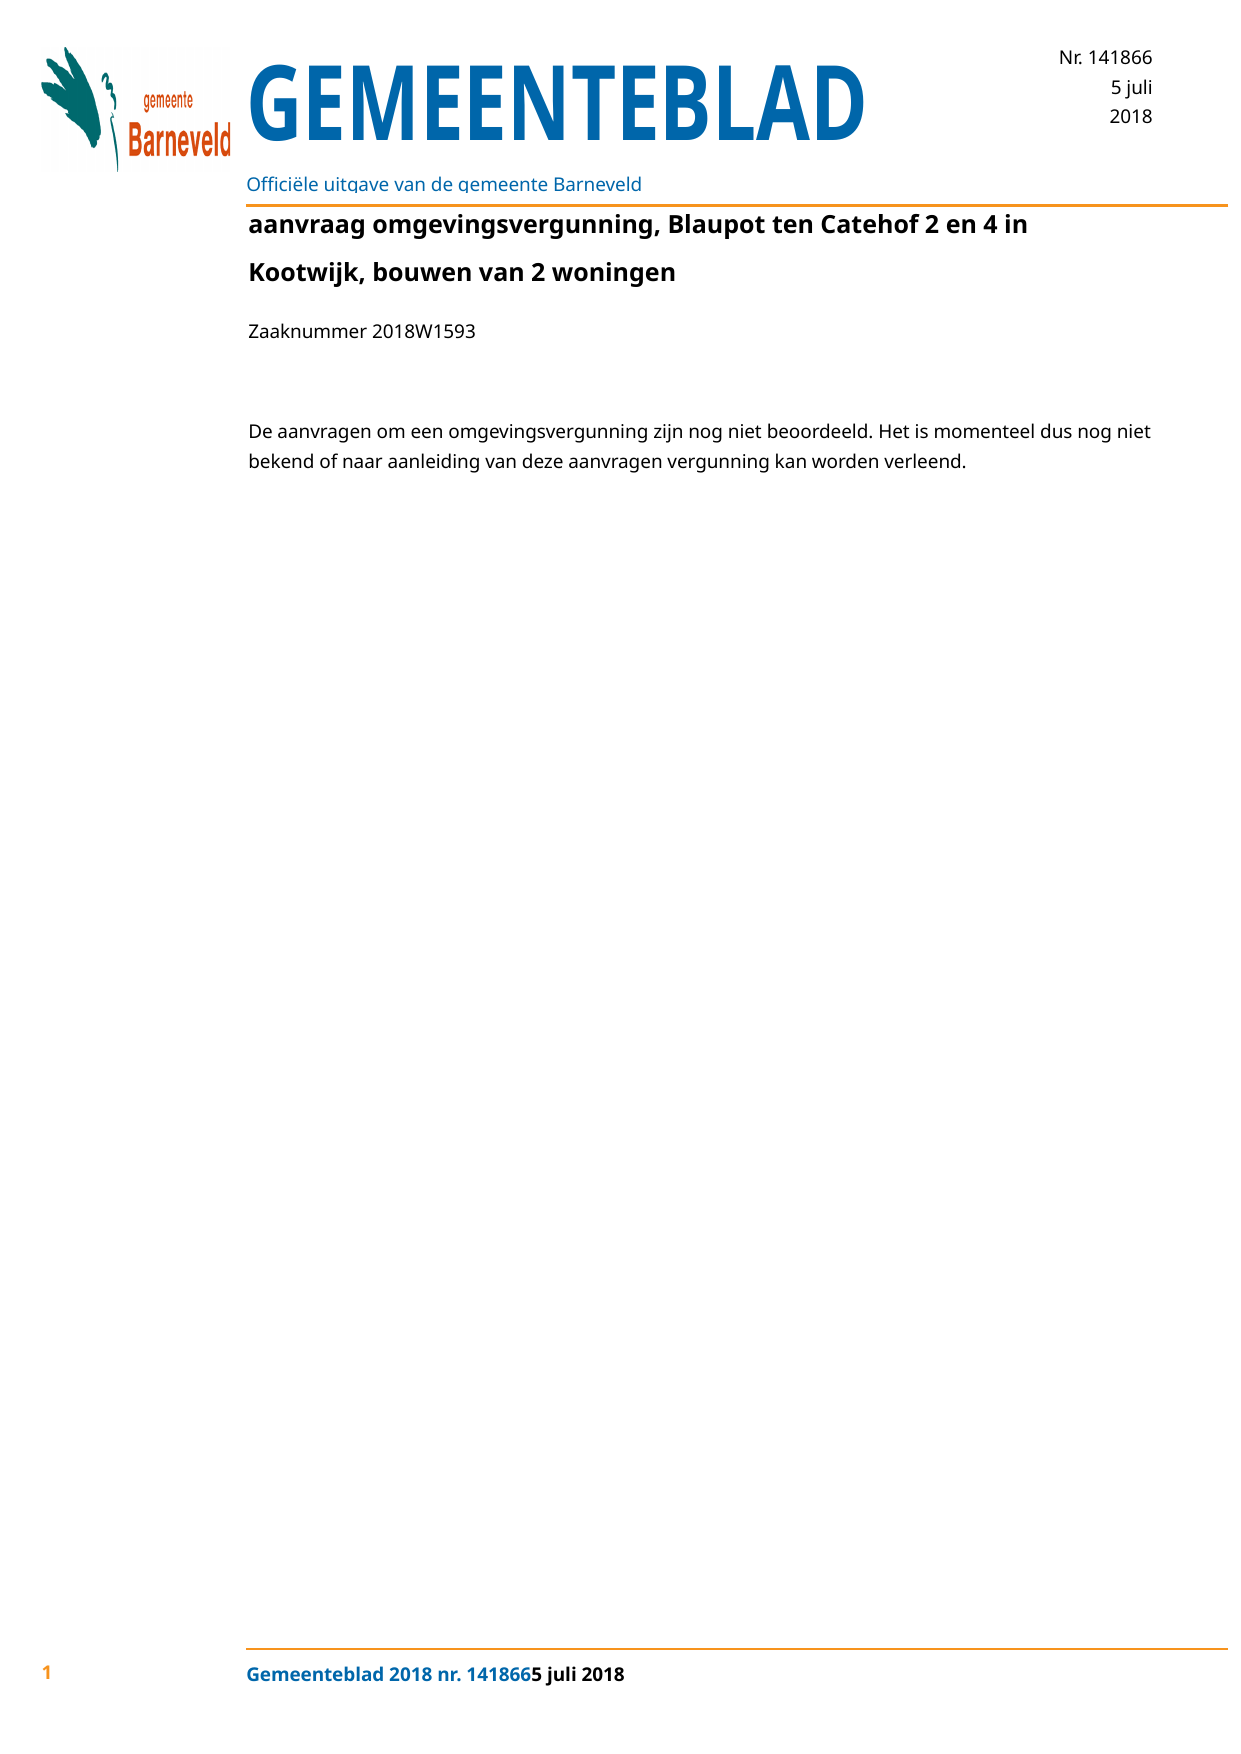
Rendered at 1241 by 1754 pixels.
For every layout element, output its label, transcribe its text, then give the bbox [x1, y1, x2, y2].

picture [41, 47, 231, 172]
text Zaaknummer 2018W1593 [248, 318, 1152, 344]
text De aanvragen om een omgevingsvergunning zijn nog niet beoordeeld. Het is momenteel dus nog niet bekend of naar aanleiding van deze aanvragen vergunning kan worden verleend. [248, 419, 1152, 474]
text aanvraag omgevingsvergunning, Blaupot ten Catehof 2 en 4 in Kootwijk, bouwen van 2 woningen [248, 207, 1152, 288]
